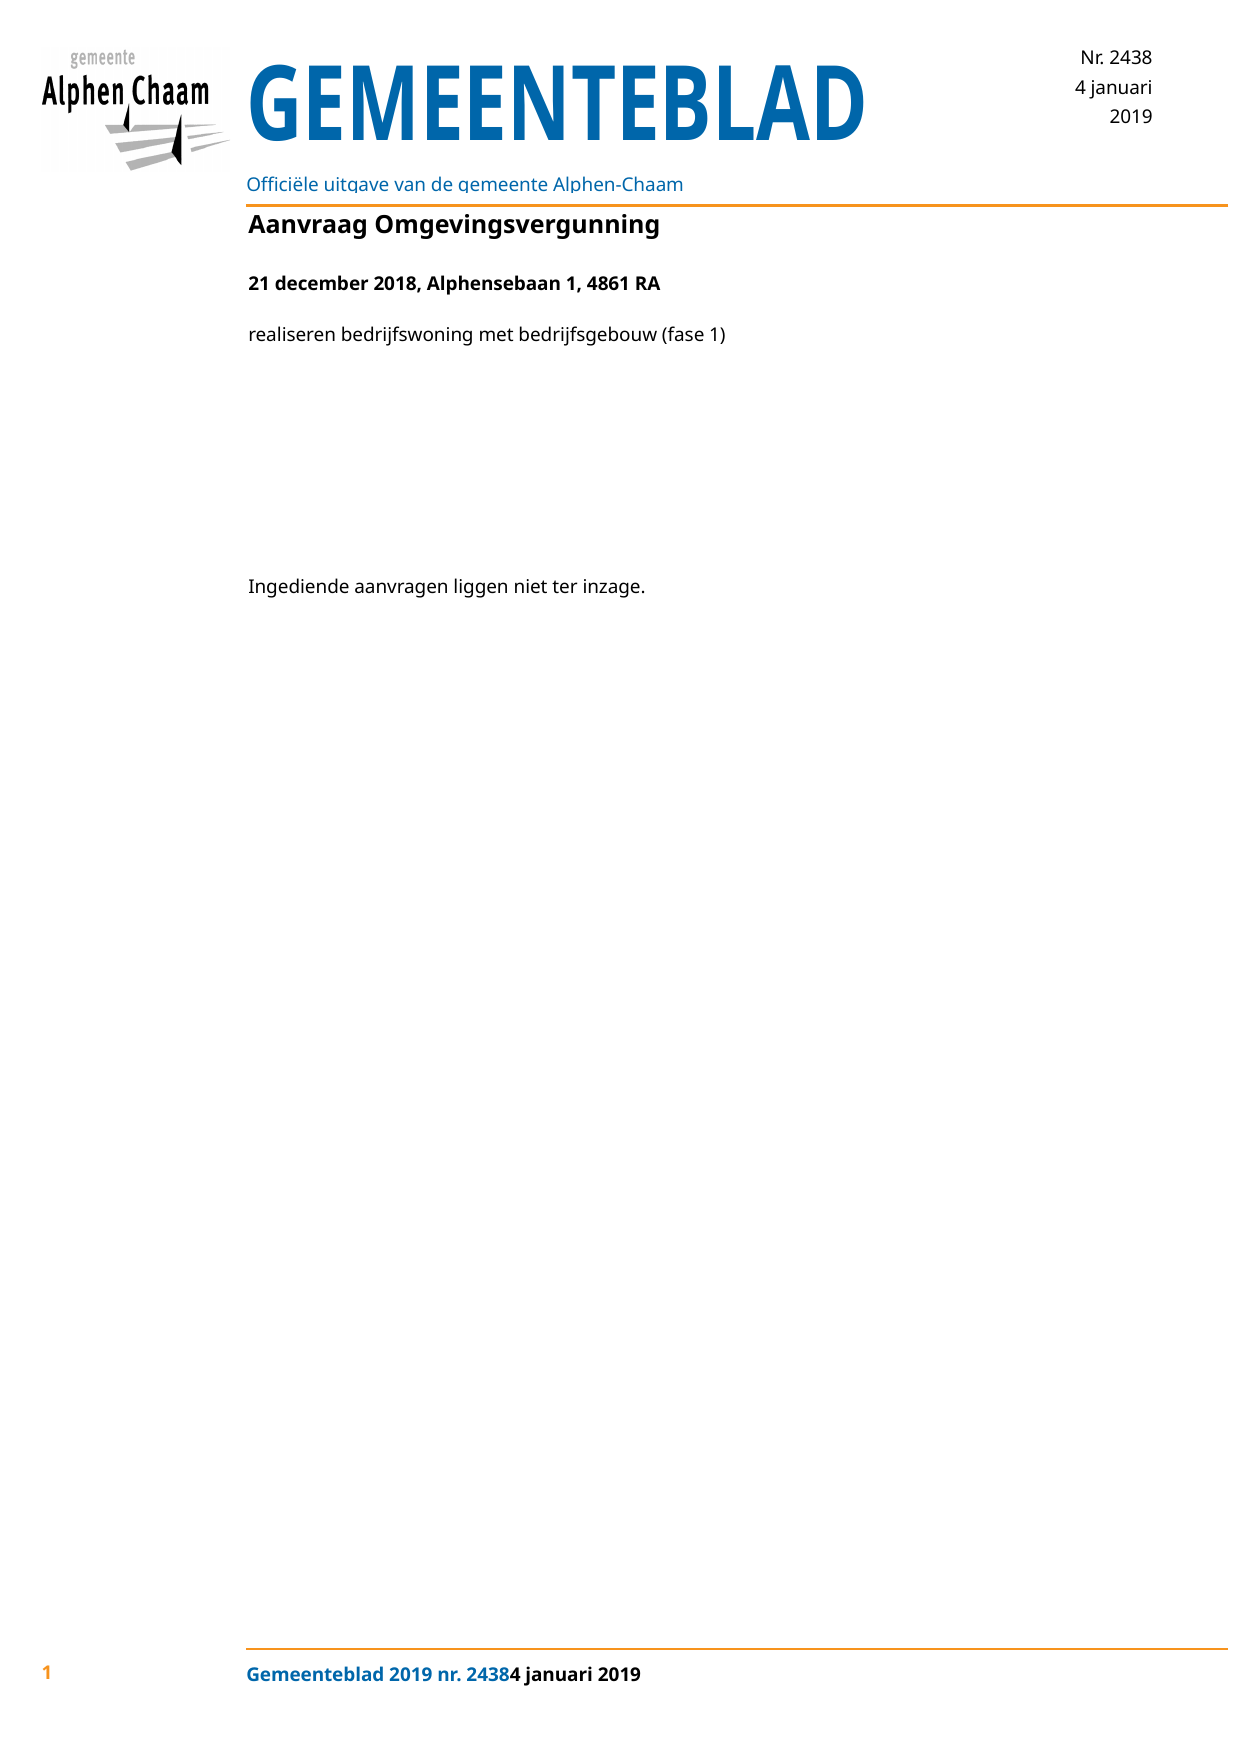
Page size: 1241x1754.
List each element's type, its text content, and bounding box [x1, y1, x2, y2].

text Ingediende aanvragen liggen niet ter inzage. [248, 573, 1152, 598]
text Aanvraag Omgevingsvergunning [248, 207, 1152, 241]
picture [41, 47, 231, 172]
text realiseren bedrijfswoning met bedrijfsgebouw (fase 1) [248, 321, 1152, 346]
text 21 december 2018, Alphensebaan 1, 4861 RA [248, 270, 1152, 296]
